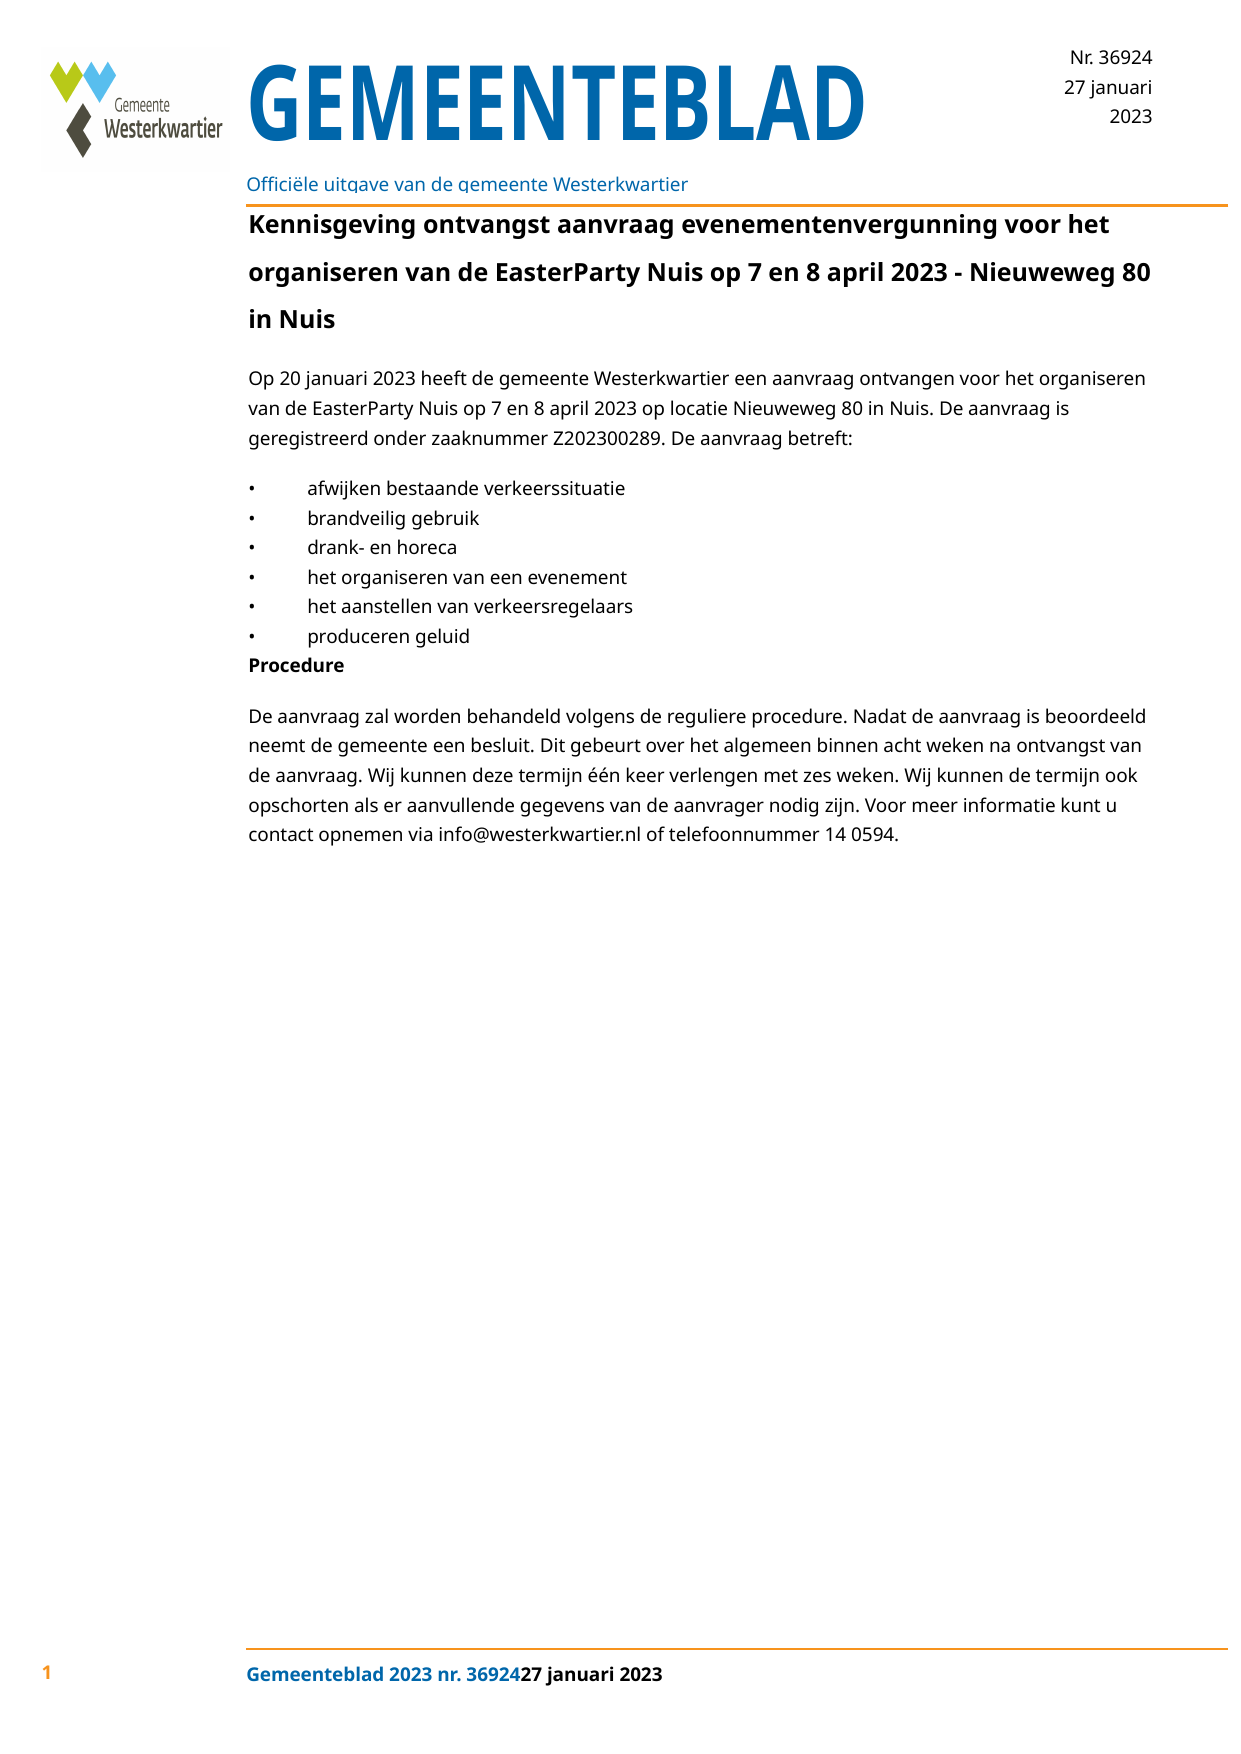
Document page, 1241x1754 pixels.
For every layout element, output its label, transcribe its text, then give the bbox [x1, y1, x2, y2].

list produceren geluid [248, 623, 1152, 649]
text Op 20 januari 2023 heeft de gemeente Westerkwartier een aanvraag ontvangen voor het organiseren van de EasterParty Nuis op 7 en 8 april 2023 op locatie Nieuweweg 80 in Nuis. De aanvraag is geregistreerd onder zaaknummer Z202300289. De aanvraag betreft: [248, 366, 1152, 450]
text Procedure [248, 653, 1152, 678]
list afwijken bestaande verkeerssituatie [248, 475, 1152, 501]
text Kennisgeving ontvangst aanvraag evenementenvergunning voor het organiseren van de EasterParty Nuis op 7 en 8 april 2023 - Nieuweweg 80 in Nuis [248, 207, 1152, 336]
list het aanstellen van verkeersregelaars [248, 593, 1152, 619]
text De aanvraag zal worden behandeld volgens de reguliere procedure. Nadat de aanvraag is beoordeeld neemt de gemeente een besluit. Dit gebeurt over het algemeen binnen acht weken na ontvangst van de aanvraag. Wij kunnen deze termijn één keer verlengen met zes weken. Wij kunnen de termijn ook opschorten als er aanvullende gegevens van de aanvrager nodig zijn. Voor meer informatie kunt u contact opnemen via info@westerkwartier.nl of telefoonnummer 14 0594. [248, 703, 1152, 847]
picture [41, 47, 231, 172]
list brandveilig gebruik [248, 505, 1152, 530]
list het organiseren van een evenement [248, 564, 1152, 589]
list drank- en horeca [248, 534, 1152, 560]
